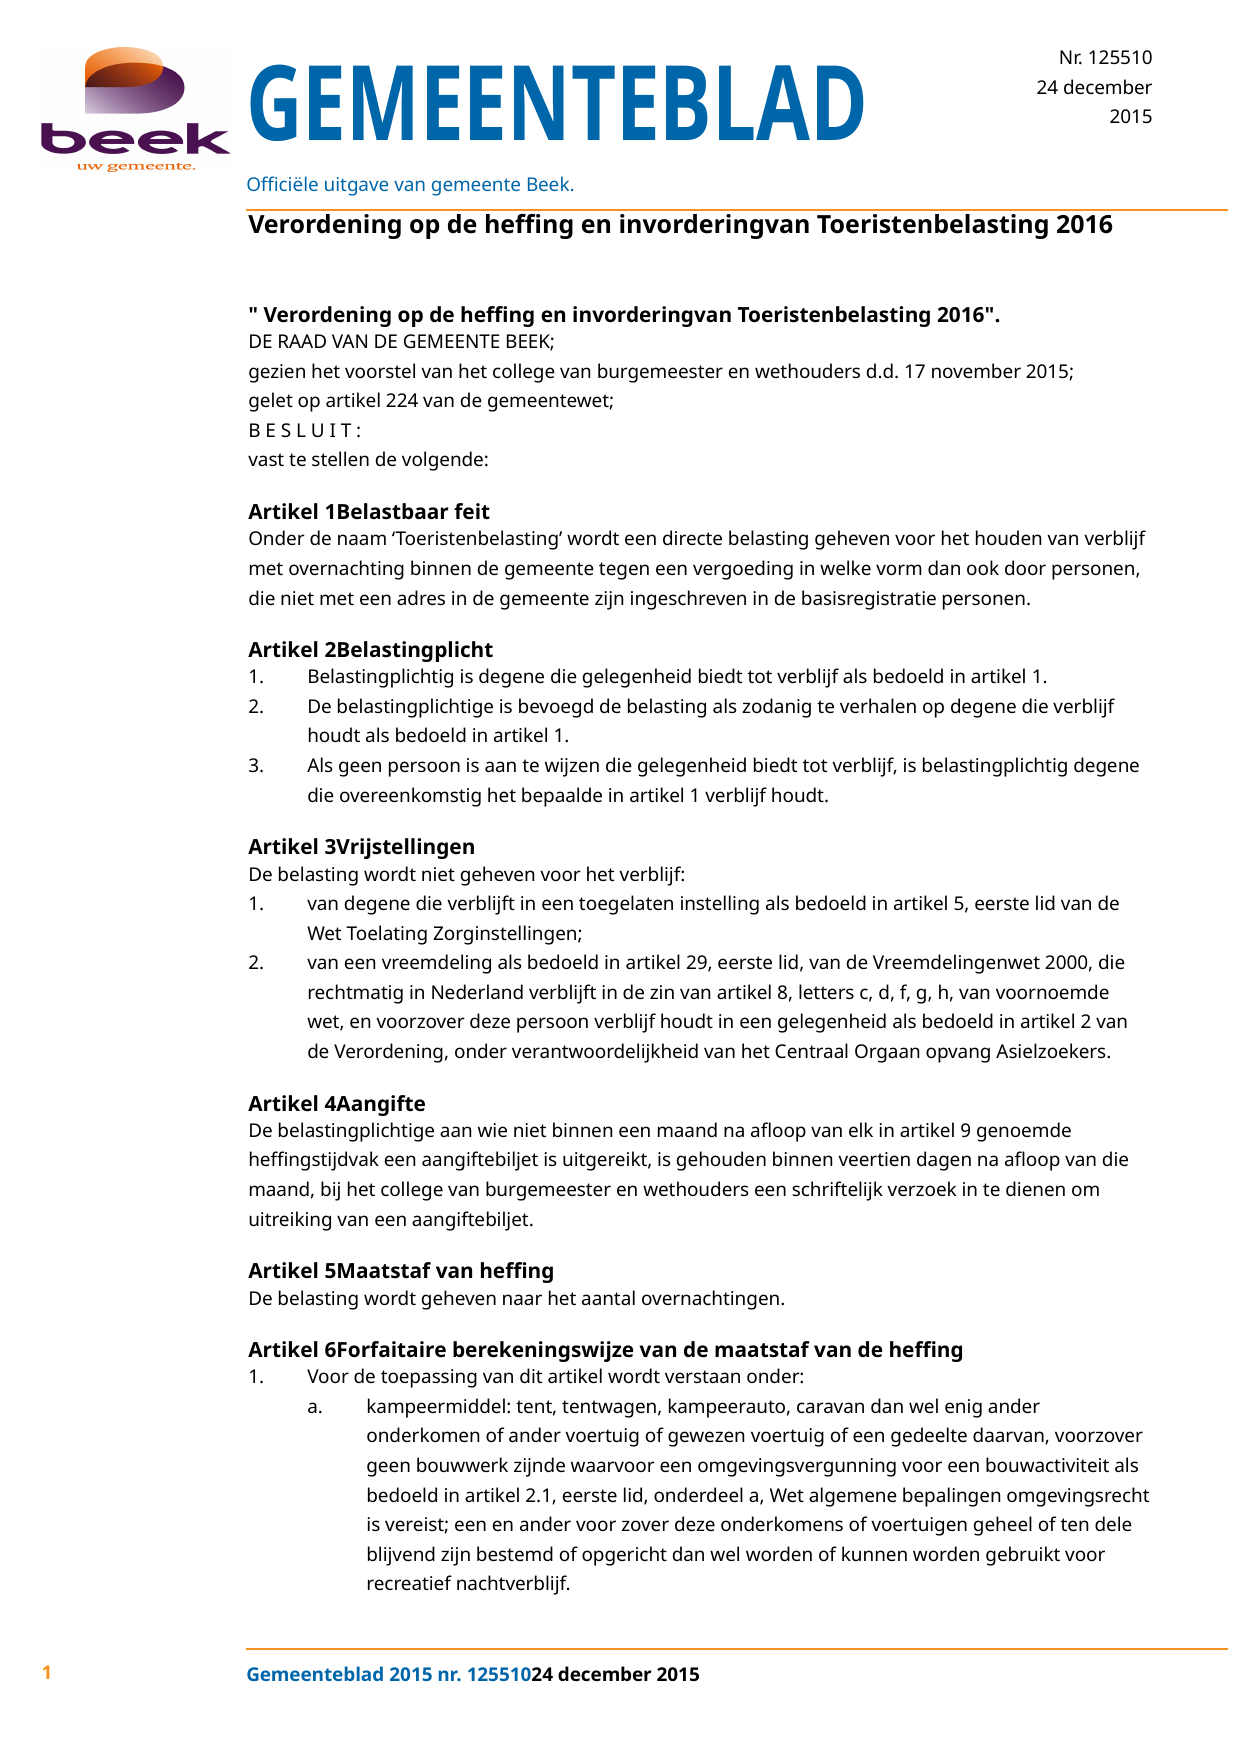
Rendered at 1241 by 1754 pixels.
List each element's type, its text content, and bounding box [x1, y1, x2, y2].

text De belastingplichtige aan wie niet binnen een maand na afloop van elk in artikel 9 genoemde heffingstijdvak een aangiftebiljet is uitgereikt, is gehouden binnen veertien dagen na afloop van die maand, bij het college van burgemeester en wethouders een schriftelijk verzoek in te dienen om uitreiking van een aangiftebiljet. [248, 1117, 1152, 1232]
list kampeermiddel: tent, tentwagen, kampeerauto, caravan dan wel enig ander onderkomen of ander voertuig of gewezen voertuig of een gedeelte daarvan, voorzover geen bouwwerk zijnde waarvoor een omgevingsvergunning voor een bouwactiviteit als bedoeld in artikel 2.1, eerste lid, onderdeel a, Wet algemene bepalingen omgevingsrecht is vereist; een en ander voor zover deze onderkomens of voertuigen geheel of ten dele blijvend zijn bestemd of opgericht dan wel worden of kunnen worden gebruikt voor recreatief nachtverblijf. [307, 1393, 1152, 1596]
text Artikel 4Aangifte [248, 1089, 1152, 1117]
list Als geen persoon is aan te wijzen die gelegenheid biedt tot verblijf, is belastingplichtig degene die overeenkomstig het bepaalde in artikel 1 verblijf houdt. [248, 752, 1152, 808]
text Onder de naam ‘Toeristenbelasting’ wordt een directe belasting geheven voor het houden van verblijf met overnachting binnen de gemeente tegen een vergoeding in welke vorm dan ook door personen, die niet met een adres in de gemeente zijn ingeschreven in de basisregistratie personen. [248, 526, 1152, 610]
text De belasting wordt niet geheven voor het verblijf: [248, 861, 1152, 886]
text De belasting wordt geheven naar het aantal overnachtingen. [248, 1285, 1152, 1310]
text Artikel 6Forfaitaire berekeningswijze van de maatstaf van de heffing [248, 1335, 1152, 1363]
text Artikel 3Vrijstellingen [248, 832, 1152, 861]
list Belastingplichtig is degene die gelegenheid biedt tot verblijf als bedoeld in artikel 1. [248, 663, 1152, 689]
picture [41, 47, 231, 172]
text B E S L U I T : [248, 417, 1152, 443]
text Artikel 2Belastingplicht [248, 635, 1152, 663]
text gezien het voorstel van het college van burgemeester en wethouders d.d. 17 november 2015; [248, 358, 1152, 384]
list van degene die verblijft in een toegelaten instelling als bedoeld in artikel 5, eerste lid van de Wet Toelating Zorginstellingen; [248, 890, 1152, 946]
text Artikel 1Belastbaar feit [248, 497, 1152, 526]
text " Verordening op de heffing en invorderingvan Toeristenbelasting 2016". [248, 300, 1152, 328]
text DE RAAD VAN DE GEMEENTE BEEK; [248, 328, 1152, 354]
text Verordening op de heffing en invorderingvan Toeristenbelasting 2016 [248, 211, 1152, 241]
text vast te stellen de volgende: [248, 447, 1152, 472]
list De belastingplichtige is bevoegd de belasting als zodanig te verhalen op degene die verblijf houdt als bedoeld in artikel 1. [248, 693, 1152, 748]
text Artikel 5Maatstaf van heffing [248, 1256, 1152, 1285]
list van een vreemdeling als bedoeld in artikel 29, eerste lid, van de Vreemdelingenwet 2000, die rechtmatig in Nederland verblijft in de zin van artikel 8, letters c, d, f, g, h, van voornoemde wet, en voorzover deze persoon verblijf houdt in een gelegenheid als bedoeld in artikel 2 van de Verordening, onder verantwoordelijkheid van het Centraal Orgaan opvang Asielzoekers. [248, 949, 1152, 1064]
list Voor de toepassing van dit artikel wordt verstaan onder: [248, 1363, 1152, 1389]
text gelet op artikel 224 van de gemeentewet; [248, 387, 1152, 413]
